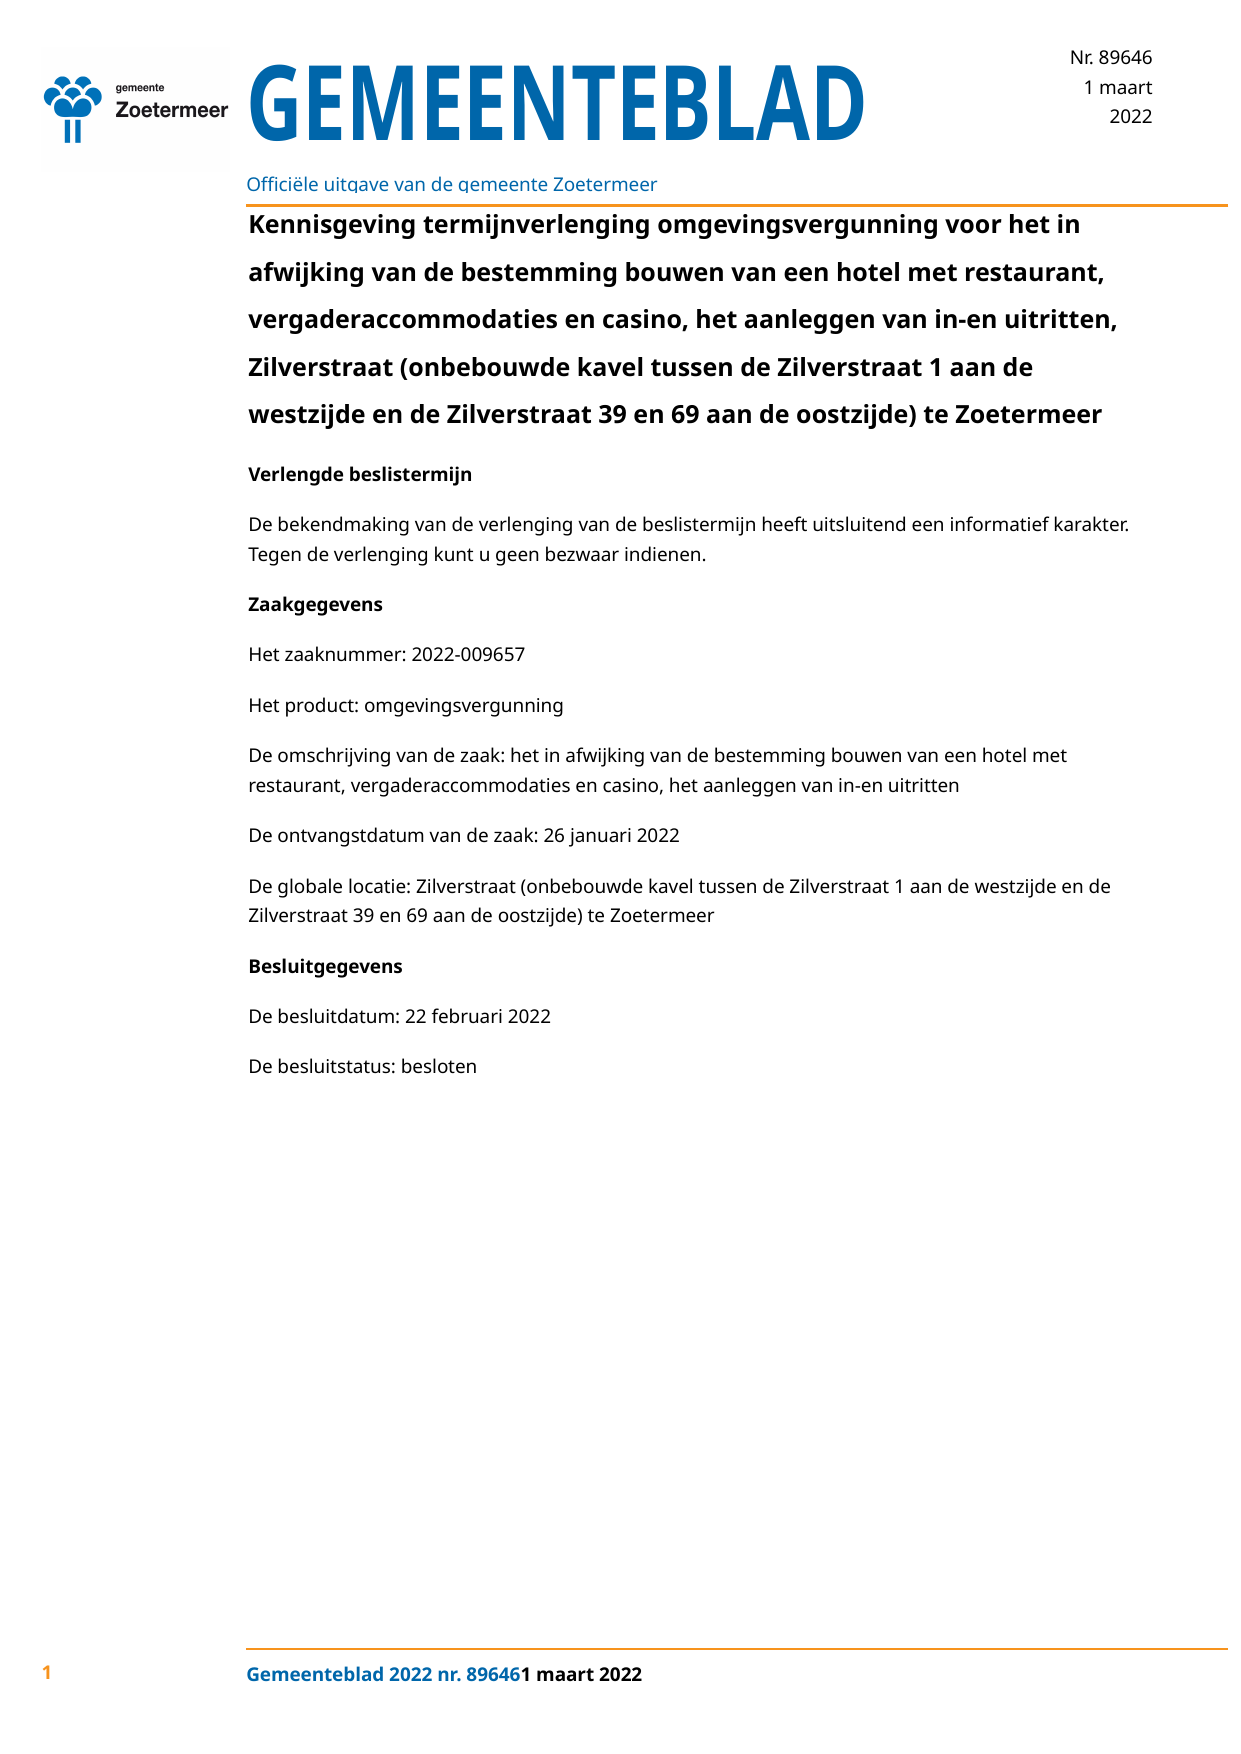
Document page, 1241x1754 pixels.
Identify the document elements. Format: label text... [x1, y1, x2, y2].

text Verlengde beslistermijn [248, 461, 1152, 486]
text De ontvangstdatum van de zaak: 26 januari 2022 [248, 822, 1152, 848]
text De omschrijving van de zaak: het in afwijking van de bestemming bouwen van een hotel met restaurant, vergaderaccommodaties en casino, het aanleggen van in-en uitritten [248, 742, 1152, 798]
text De bekendmaking van de verlenging van de beslistermijn heeft uitsluitend een informatief karakter. Tegen de verlenging kunt u geen bezwaar indienen. [248, 511, 1152, 566]
text De besluitstatus: besloten [248, 1054, 1152, 1079]
text Het product: omgevingsvergunning [248, 692, 1152, 718]
text Zaakgegevens [248, 591, 1152, 617]
picture [41, 47, 231, 172]
text De globale locatie: Zilverstraat (onbebouwde kavel tussen de Zilverstraat 1 aan de westzijde en de Zilverstraat 39 en 69 aan de oostzijde) te Zoetermeer [248, 873, 1152, 928]
text De besluitdatum: 22 februari 2022 [248, 1003, 1152, 1029]
text Besluitgegevens [248, 953, 1152, 978]
text Kennisgeving termijnverlenging omgevingsvergunning voor het in afwijking van de bestemming bouwen van een hotel met restaurant, vergaderaccommodaties en casino, het aanleggen van in-en uitritten, Zilverstraat (onbebouwde kavel tussen de Zilverstraat 1 aan de westzijde en de Zilverstraat 39 en 69 aan de oostzijde) te Zoetermeer [248, 207, 1152, 431]
text Het zaaknummer: 2022-009657 [248, 642, 1152, 667]
